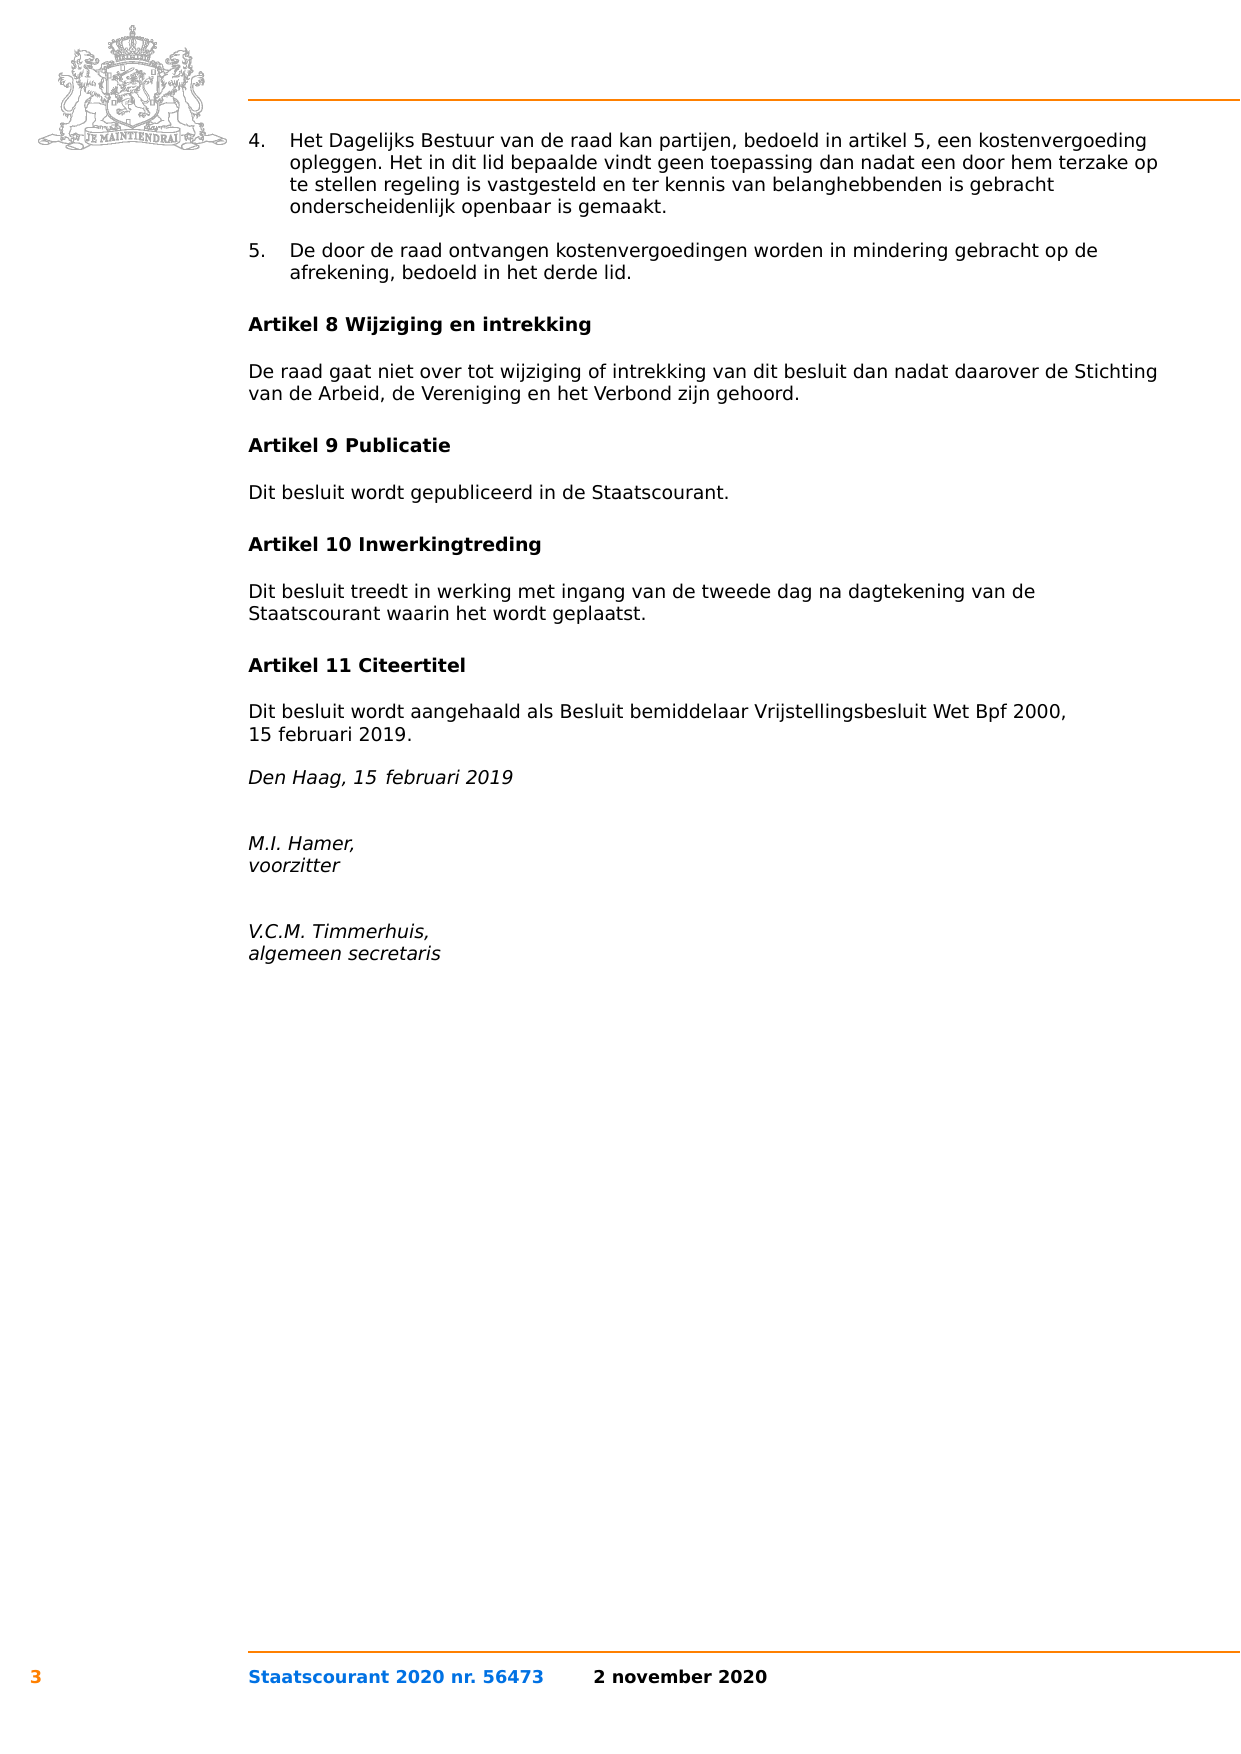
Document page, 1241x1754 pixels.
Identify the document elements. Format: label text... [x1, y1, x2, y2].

picture [38, 25, 227, 150]
text Den Haag, 15 februari 2019 [248, 767, 1163, 789]
text 4. Het Dagelijks Bestuur van de raad kan partijen, bedoeld in artikel 5, een kostenvergoeding opleggen. Het in dit lid bepaalde vindt geen toepassing dan nadat een door hem terzake op te stellen regeling is vastgesteld en ter kennis van belanghebbenden is gebracht onderscheidenlijk openbaar is gemaakt. [248, 130, 1163, 218]
subtitle Artikel 10 Inwerkingtreding [248, 533, 1163, 556]
subtitle Artikel 11 Citeertitel [248, 654, 1163, 676]
text Dit besluit wordt gepubliceerd in de Staatscourant. [248, 482, 1163, 503]
subtitle Artikel 9 Publicatie [248, 434, 1163, 457]
text De raad gaat niet over tot wijziging of intrekking van dit besluit dan nadat daarover de Stichting van de Arbeid, de Vereniging en het Verbond zijn gehoord. [248, 361, 1163, 404]
text Dit besluit treedt in werking met ingang van de tweede dag na dagtekening van de Staatscourant waarin het wordt geplaatst. [248, 581, 1163, 624]
text M.I. Hamer, voorzitter [248, 811, 1163, 877]
subtitle Artikel 8 Wijziging en intrekking [248, 314, 1163, 336]
text V.C.M. Timmerhuis, algemeen secretaris [248, 899, 1163, 965]
text 5. De door de raad ontvangen kostenvergoedingen worden in mindering gebracht op de afrekening, bedoeld in het derde lid. [248, 240, 1163, 284]
text Dit besluit wordt aangehaald als Besluit bemiddelaar Vrijstellingsbesluit Wet Bpf 2000, 15 februari 2019. [248, 701, 1163, 745]
